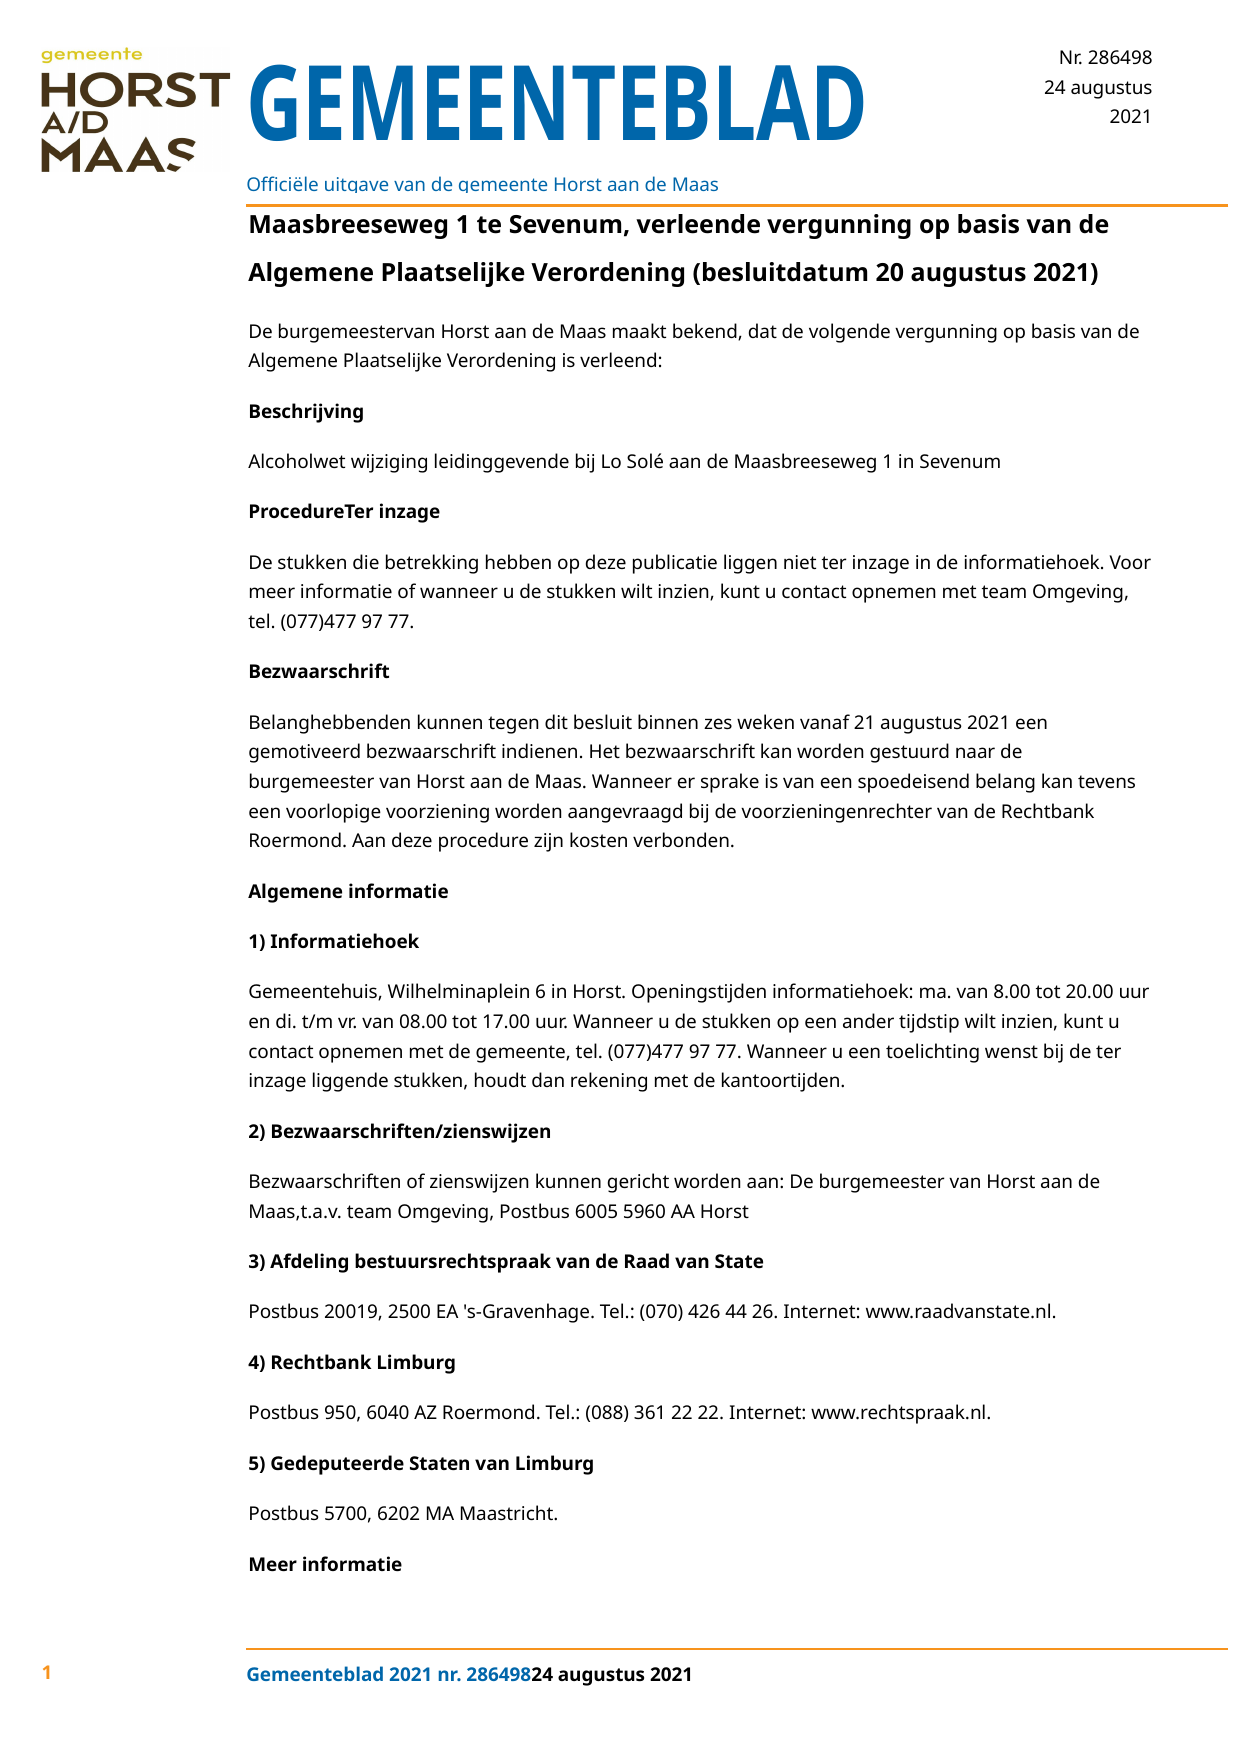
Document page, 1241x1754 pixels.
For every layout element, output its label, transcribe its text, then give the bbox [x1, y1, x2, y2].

text Bezwaarschriften of zienswijzen kunnen gericht worden aan: De burgemeester van Horst aan de Maas,t.a.v. team Omgeving, Postbus 6005 5960 AA Horst [248, 1168, 1152, 1224]
text 3) Afdeling bestuursrechtspraak van de Raad van State [248, 1248, 1152, 1274]
text De stukken die betrekking hebben op deze publicatie liggen niet ter inzage in de informatiehoek. Voor meer informatie of wanneer u de stukken wilt inzien, kunt u contact opnemen met team Omgeving, tel. (077)477 97 77. [248, 549, 1152, 634]
text 5) Gedeputeerde Staten van Limburg [248, 1450, 1152, 1476]
text Belanghebbenden kunnen tegen dit besluit binnen zes weken vanaf 21 augustus 2021 een gemotiveerd bezwaarschrift indienen. Het bezwaarschrift kan worden gestuurd naar de burgemeester van Horst aan de Maas. Wanneer er sprake is van een spoedeisend belang kan tevens een voorlopige voorziening worden aangevraagd bij de voorzieningenrechter van de Rechtbank Roermond. Aan deze procedure zijn kosten verbonden. [248, 709, 1152, 853]
text Algemene informatie [248, 878, 1152, 904]
text Alcoholwet wijziging leidinggevende bij Lo Solé aan de Maasbreeseweg 1 in Sevenum [248, 448, 1152, 474]
text Postbus 950, 6040 AZ Roermond. Tel.: (088) 361 22 22. Internet: www.rechtspraak.nl. [248, 1399, 1152, 1425]
text Maasbreeseweg 1 te Sevenum, verleende vergunning op basis van de Algemene Plaatselijke Verordening (besluitdatum 20 augustus 2021) [248, 207, 1152, 288]
text ProcedureTer inzage [248, 499, 1152, 524]
text 1) Informatiehoek [248, 928, 1152, 954]
picture [41, 47, 231, 172]
text Bezwaarschrift [248, 659, 1152, 684]
text De burgemeestervan Horst aan de Maas maakt bekend, dat de volgende vergunning op basis van de Algemene Plaatselijke Verordening is verleend: [248, 318, 1152, 373]
text Postbus 5700, 6202 MA Maastricht. [248, 1500, 1152, 1526]
text Gemeentehuis, Wilhelminaplein 6 in Horst. Openingstijden informatiehoek: ma. van 8.00 tot 20.00 uur en di. t/m vr. van 08.00 tot 17.00 uur. Wanneer u de stukken op een ander tijdstip wilt inzien, kunt u contact opnemen met de gemeente, tel. (077)477 97 77. Wanneer u een toelichting wenst bij de ter inzage liggende stukken, houdt dan rekening met de kantoortijden. [248, 979, 1152, 1093]
text Meer informatie [248, 1551, 1152, 1577]
text Beschrijving [248, 398, 1152, 424]
text 2) Bezwaarschriften/zienswijzen [248, 1118, 1152, 1144]
text Postbus 20019, 2500 EA 's-Gravenhage. Tel.: (070) 426 44 26. Internet: www.raadvanstate.nl. [248, 1299, 1152, 1324]
text 4) Rechtbank Limburg [248, 1349, 1152, 1375]
